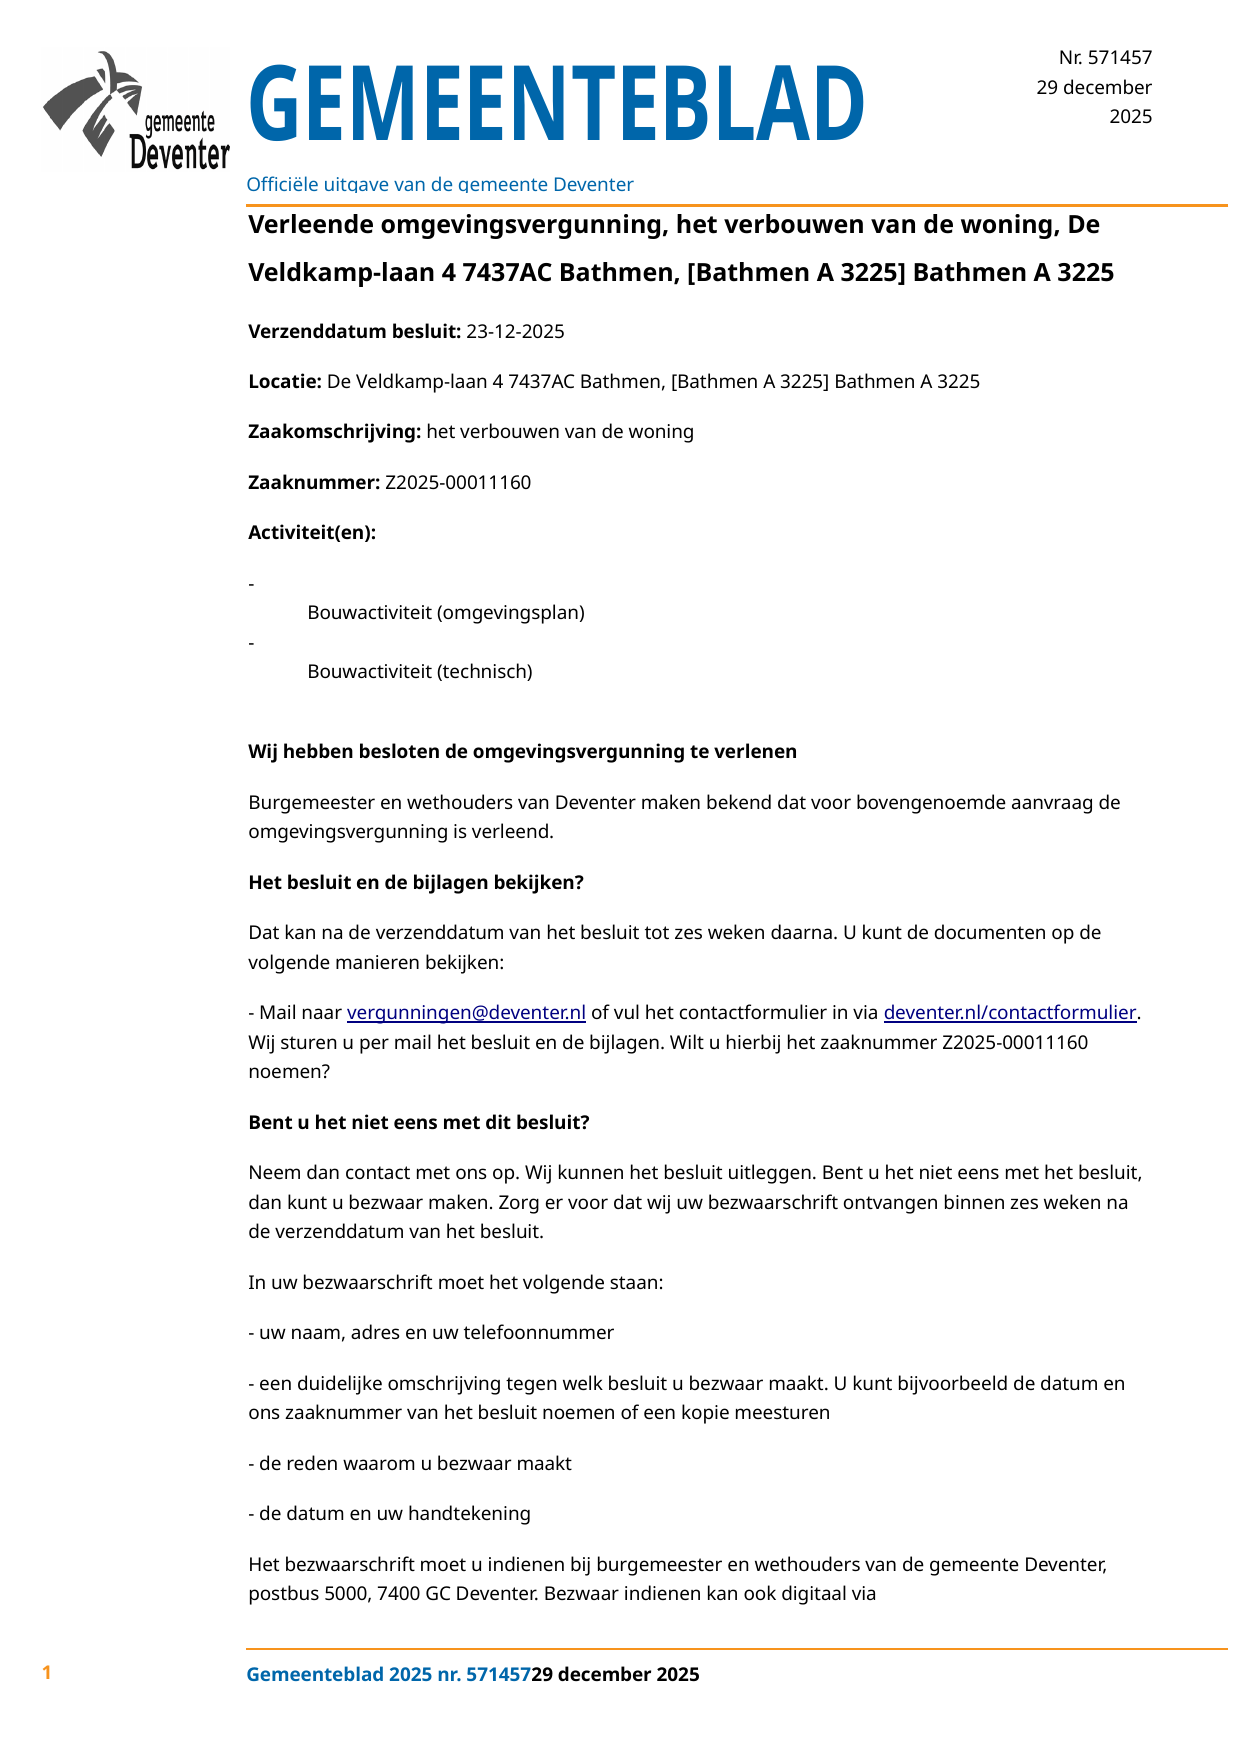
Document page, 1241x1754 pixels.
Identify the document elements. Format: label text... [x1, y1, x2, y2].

text Verzenddatum besluit: 23-12-2025 [248, 318, 1152, 344]
text Zaakomschrijving: het verbouwen van de woning [248, 419, 1152, 444]
text - de reden waarom u bezwaar maakt [248, 1450, 1152, 1476]
list Bouwactiviteit (omgevingsplan) [248, 599, 1152, 625]
text - Mail naar vergunningen@deventer.nl of vul het contactformulier in via deventer.nl/contactformulier. Wij sturen u per mail het besluit en de bijlagen. Wilt u hierbij het zaaknummer Z2025-00011160 noemen? [248, 999, 1152, 1084]
text Neem dan contact met ons op. Wij kunnen het besluit uitleggen. Bent u het niet eens met het besluit, dan kunt u bezwaar maken. Zorg er voor dat wij uw bezwaarschrift ontvangen binnen zes weken na de verzenddatum van het besluit. [248, 1159, 1152, 1244]
text Burgemeester en wethouders van Deventer maken bekend dat voor bovengenoemde aanvraag de omgevingsvergunning is verleend. [248, 789, 1152, 844]
text Dat kan na de verzenddatum van het besluit tot zes weken daarna. U kunt de documenten op de volgende manieren bekijken: [248, 919, 1152, 975]
text - uw naam, adres en uw telefoonnummer [248, 1319, 1152, 1345]
text - een duidelijke omschrijving tegen welk besluit u bezwaar maakt. U kunt bijvoorbeeld de datum en ons zaaknummer van het besluit noemen of een kopie meesturen [248, 1370, 1152, 1425]
text Het bezwaarschrift moet u indienen bij burgemeester en wethouders van de gemeente Deventer, postbus 5000, 7400 GC Deventer. Bezwaar indienen kan ook digitaal via [248, 1551, 1152, 1606]
text In uw bezwaarschrift moet het volgende staan: [248, 1269, 1152, 1295]
text Verleende omgevingsvergunning, het verbouwen van de woning, De Veldkamp-laan 4 7437AC Bathmen, [Bathmen A 3225] Bathmen A 3225 [248, 207, 1152, 288]
list Bouwactiviteit (technisch) [248, 659, 1152, 684]
text Activiteit(en): [248, 519, 1152, 545]
text Wij hebben besloten de omgevingsvergunning te verlenen [248, 739, 1152, 764]
text Bent u het niet eens met dit besluit? [248, 1109, 1152, 1135]
text Zaaknummer: Z2025-00011160 [248, 469, 1152, 495]
text - de datum en uw handtekening [248, 1500, 1152, 1526]
text Het besluit en de bijlagen bekijken? [248, 869, 1152, 895]
text Locatie: De Veldkamp-laan 4 7437AC Bathmen, [Bathmen A 3225] Bathmen A 3225 [248, 368, 1152, 394]
picture [41, 47, 231, 172]
